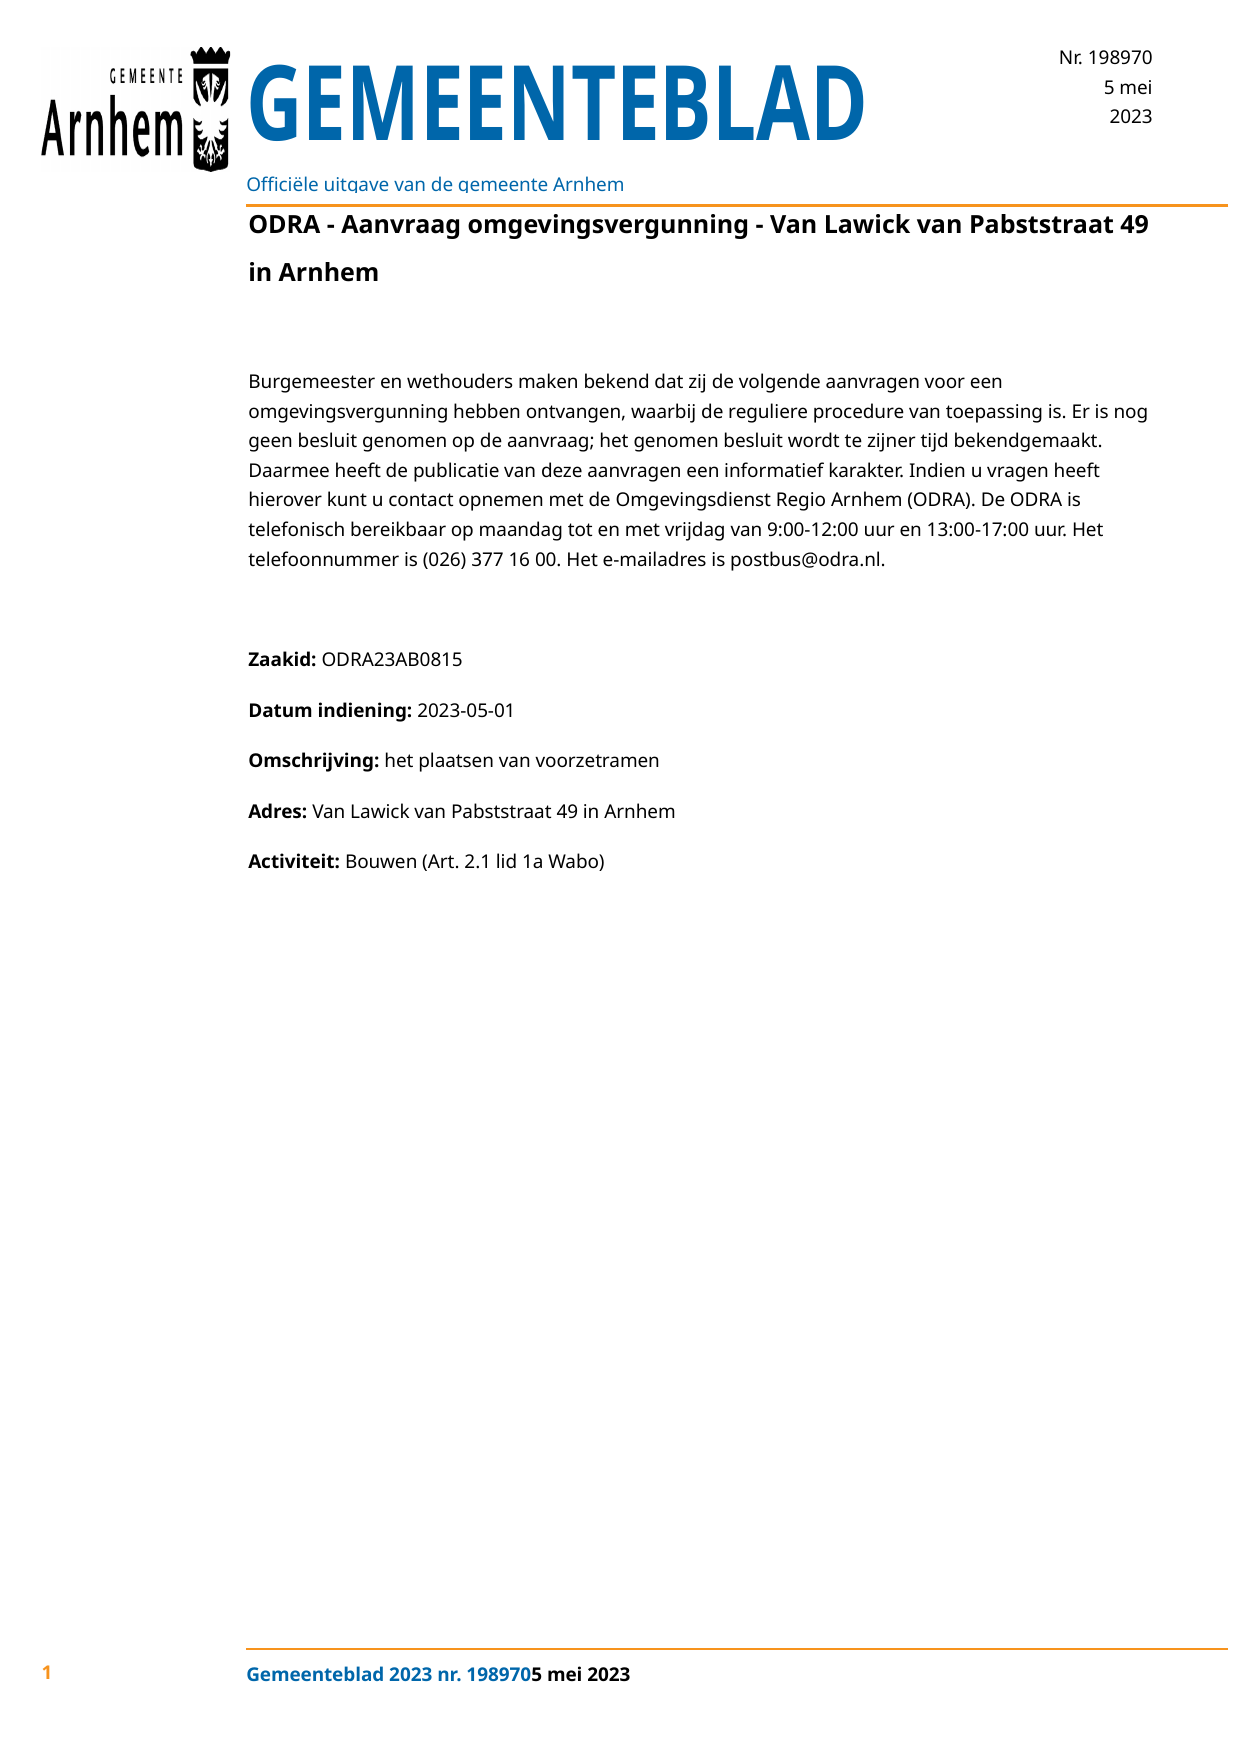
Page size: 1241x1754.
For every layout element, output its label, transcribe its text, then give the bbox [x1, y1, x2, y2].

text Adres: Van Lawick van Pabststraat 49 in Arnhem [248, 798, 1152, 824]
text Datum indiening: 2023-05-01 [248, 697, 1152, 723]
text Omschrijving: het plaatsen van voorzetramen [248, 747, 1152, 773]
text ODRA - Aanvraag omgevingsvergunning - Van Lawick van Pabststraat 49 in Arnhem [248, 207, 1152, 288]
picture [41, 47, 231, 172]
text Zaakid: ODRA23AB0815 [248, 647, 1152, 672]
text Burgemeester en wethouders maken bekend dat zij de volgende aanvragen voor een omgevingsvergunning hebben ontvangen, waarbij de reguliere procedure van toepassing is. Er is nog geen besluit genomen op de aanvraag; het genomen besluit wordt te zijner tijd bekendgemaakt. Daarmee heeft de publicatie van deze aanvragen een informatief karakter. Indien u vragen heeft hierover kunt u contact opnemen met de Omgevingsdienst Regio Arnhem (ODRA). De ODRA is telefonisch bereikbaar op maandag tot en met vrijdag van 9:00-12:00 uur en 13:00-17:00 uur. Het telefoonnummer is (026) 377 16 00. Het e-mailadres is postbus@odra.nl. [248, 368, 1152, 572]
text Activiteit: Bouwen (Art. 2.1 lid 1a Wabo) [248, 848, 1152, 874]
